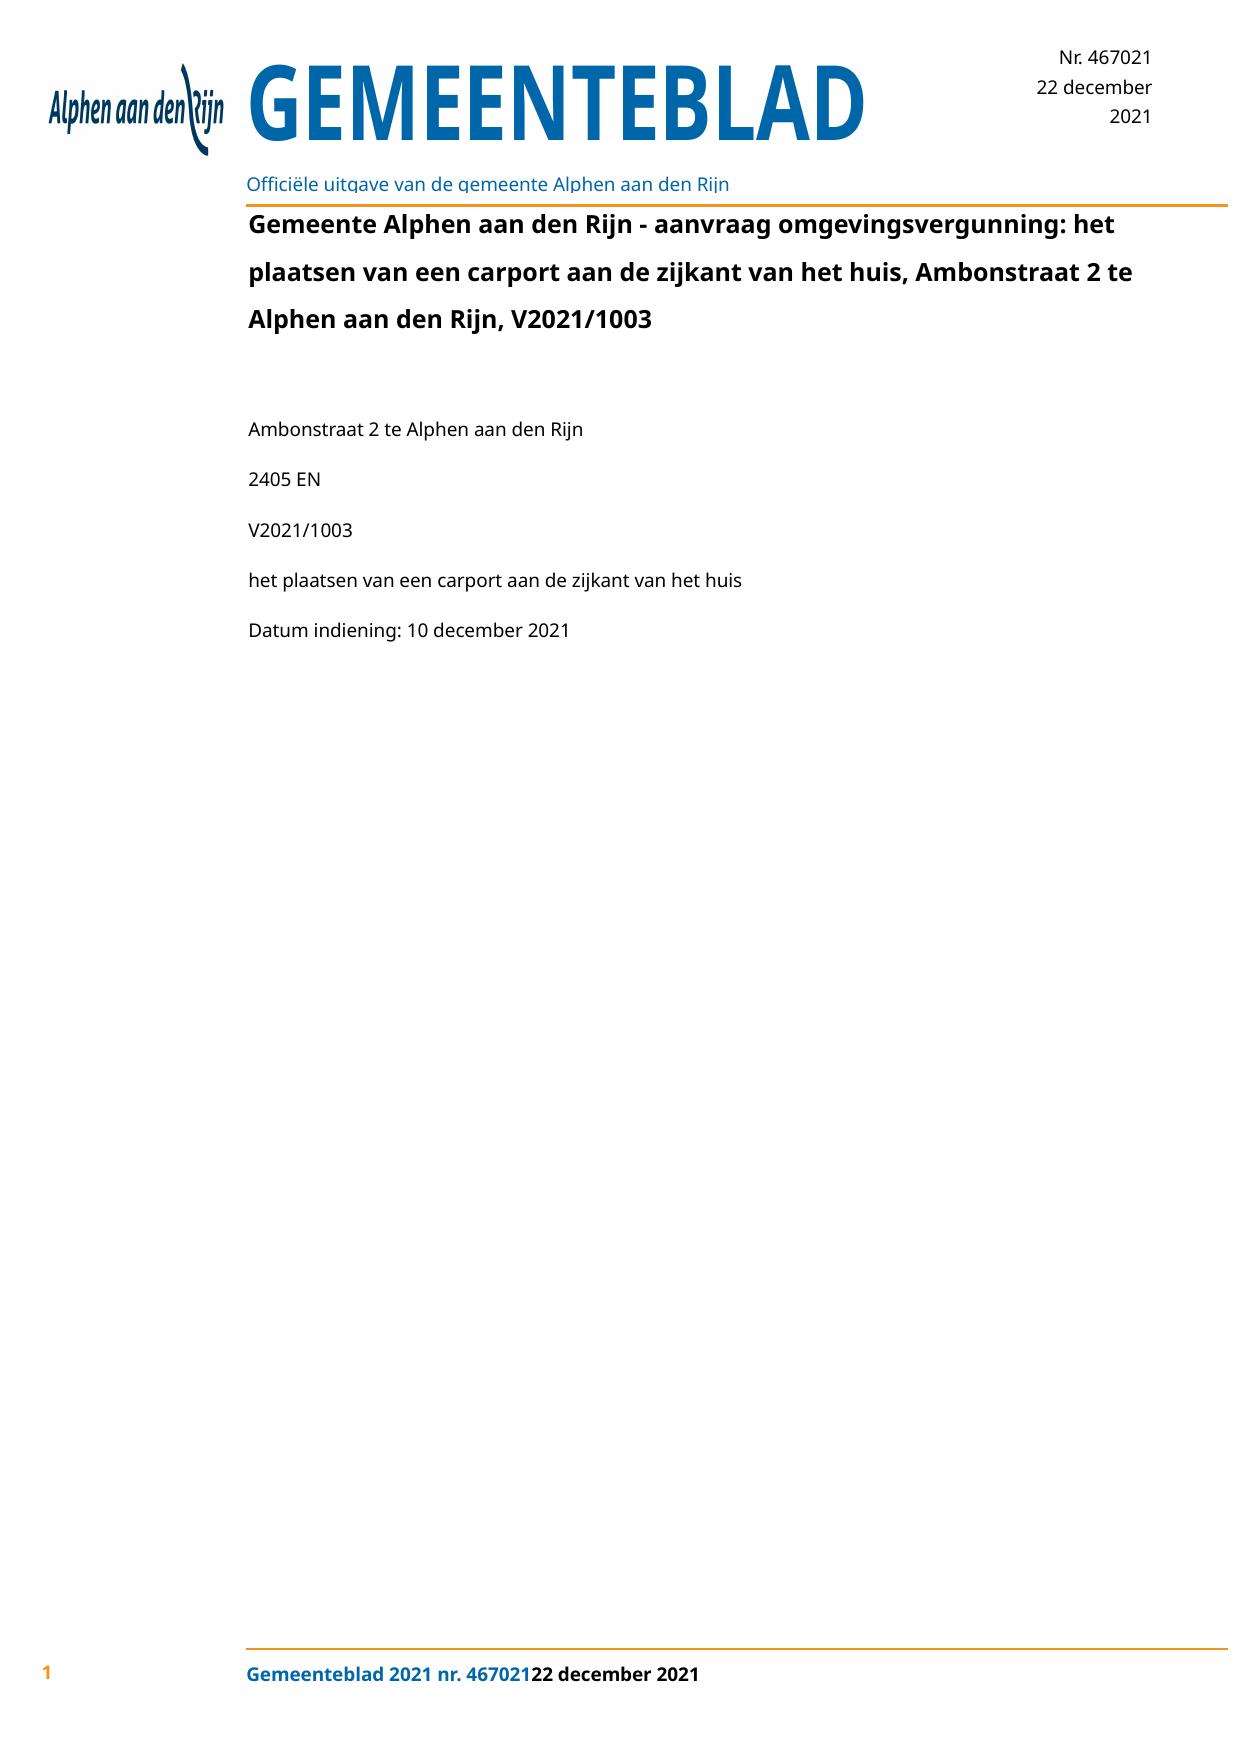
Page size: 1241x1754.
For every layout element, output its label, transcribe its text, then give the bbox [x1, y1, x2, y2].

text Ambonstraat 2 te Alphen aan den Rijn [248, 416, 1152, 442]
text 2405 EN [248, 466, 1152, 492]
text V2021/1003 [248, 517, 1152, 542]
text Datum indiening: 10 december 2021 [248, 618, 1152, 643]
picture [41, 47, 231, 172]
text het plaatsen van een carport aan de zijkant van het huis [248, 567, 1152, 593]
text Gemeente Alphen aan den Rijn - aanvraag omgevingsvergunning: het plaatsen van een carport aan de zijkant van het huis, Ambonstraat 2 te Alphen aan den Rijn, V2021/1003 [248, 207, 1152, 336]
